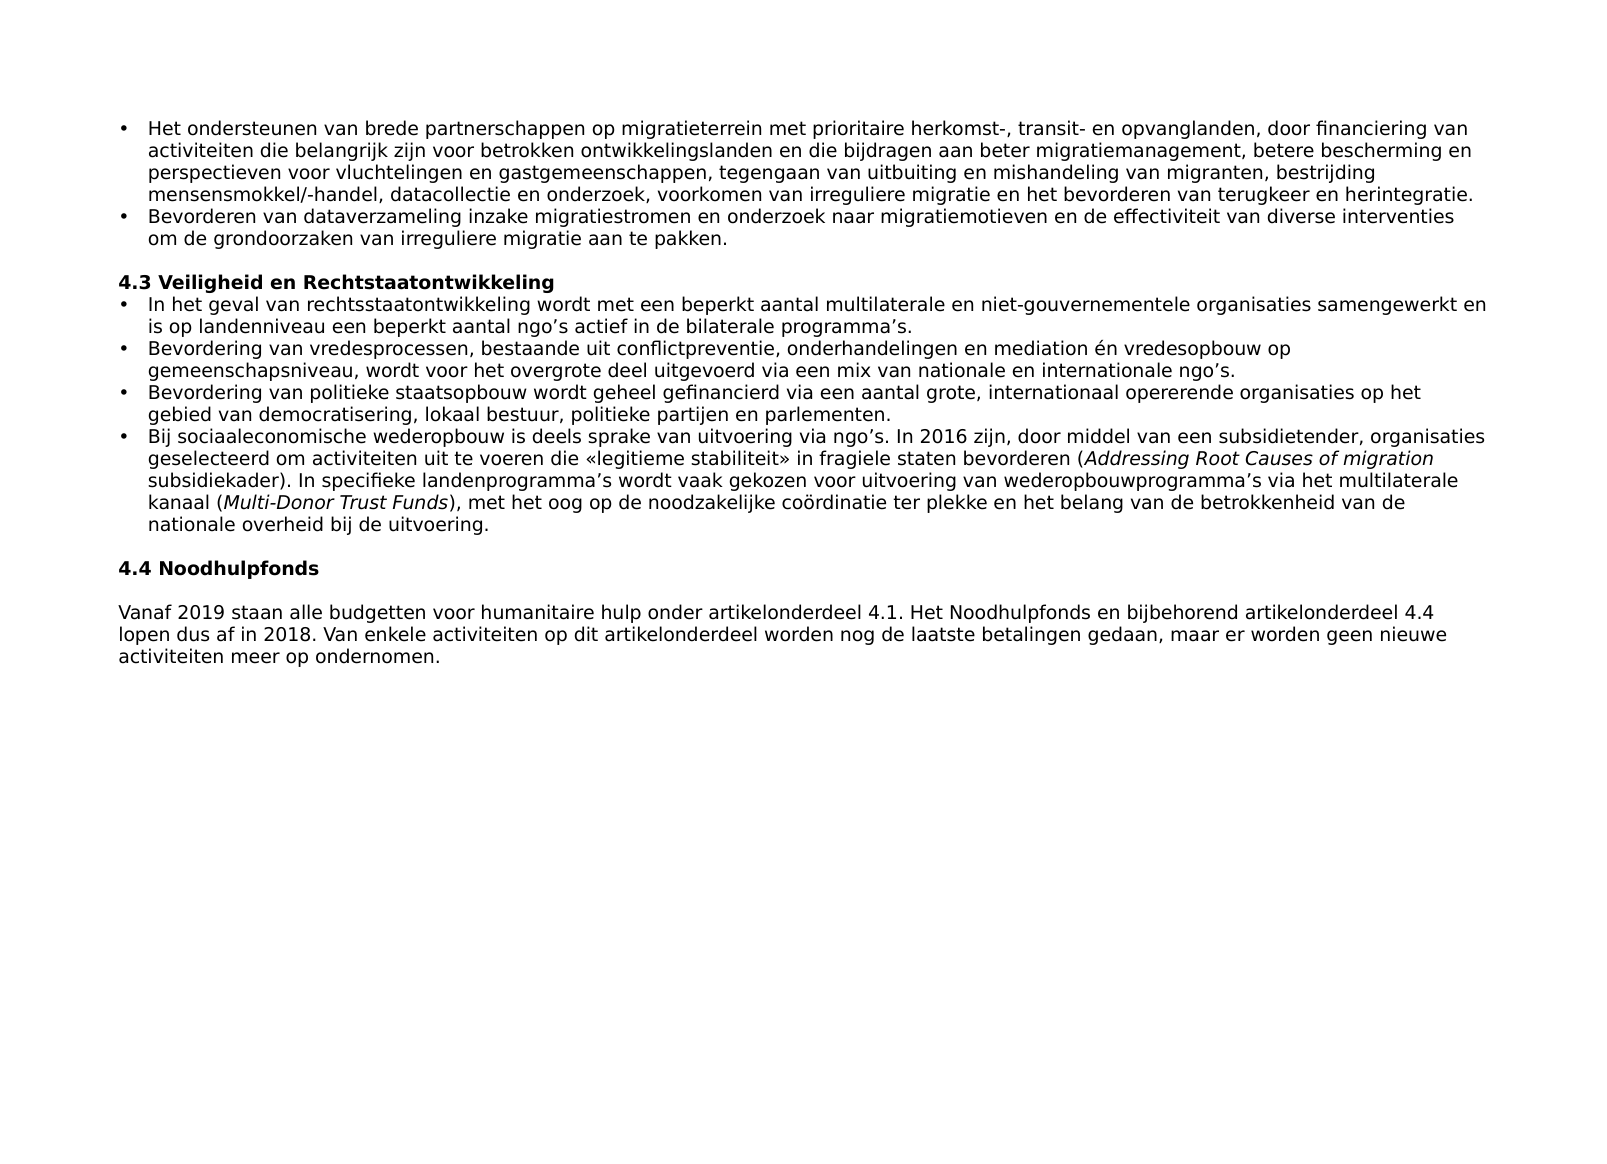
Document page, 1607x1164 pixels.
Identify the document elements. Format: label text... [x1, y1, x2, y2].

text • Bevorderen van dataverzameling inzake migratiestromen en onderzoek naar migratiemotieven en de effectiviteit van diverse interventies om de grondoorzaken van irreguliere migratie aan te pakken. [118, 206, 1488, 250]
text • Bij sociaaleconomische wederopbouw is deels sprake van uitvoering via ngo’s. In 2016 zijn, door middel van een subsidietender, organisaties geselecteerd om activiteiten uit te voeren die «legitieme stabiliteit» in fragiele staten bevorderen (Addressing Root Causes of migration subsidiekader). In specifieke landenprogramma’s wordt vaak gekozen voor uitvoering van wederopbouwprogramma’s via het multilaterale kanaal (Multi-Donor Trust Funds), met het oog op de noodzakelijke coördinatie ter plekke en het belang van de betrokkenheid van de nationale overheid bij de uitvoering. [118, 426, 1488, 536]
subtitle 4.4 Noodhulpfonds [118, 558, 1488, 580]
text • Bevordering van politieke staatsopbouw wordt geheel gefinancierd via een aantal grote, internationaal opererende organisaties op het gebied van democratisering, lokaal bestuur, politieke partijen en parlementen. [118, 382, 1488, 426]
text • Bevordering van vredesprocessen, bestaande uit conflictpreventie, onderhandelingen en mediation én vredesopbouw op gemeenschapsniveau, wordt voor het overgrote deel uitgevoerd via een mix van nationale en internationale ngo’s. [118, 338, 1488, 382]
text • In het geval van rechtsstaatontwikkeling wordt met een beperkt aantal multilaterale en niet-gouvernementele organisaties samengewerkt en is op landenniveau een beperkt aantal ngo’s actief in de bilaterale programma’s. [118, 294, 1488, 338]
text Vanaf 2019 staan alle budgetten voor humanitaire hulp onder artikelonderdeel 4.1. Het Noodhulpfonds en bijbehorend artikelonderdeel 4.4 lopen dus af in 2018. Van enkele activiteiten op dit artikelonderdeel worden nog de laatste betalingen gedaan, maar er worden geen nieuwe activiteiten meer op ondernomen. [118, 602, 1488, 668]
text • Het ondersteunen van brede partnerschappen op migratieterrein met prioritaire herkomst-, transit- en opvanglanden, door financiering van activiteiten die belangrijk zijn voor betrokken ontwikkelingslanden en die bijdragen aan beter migratiemanagement, betere bescherming en perspectieven voor vluchtelingen en gastgemeenschappen, tegengaan van uitbuiting en mishandeling van migranten, bestrijding mensensmokkel/-handel, datacollectie en onderzoek, voorkomen van irreguliere migratie en het bevorderen van terugkeer en herintegratie. [118, 118, 1488, 206]
subtitle 4.3 Veiligheid en Rechtstaatontwikkeling [118, 272, 1488, 294]
